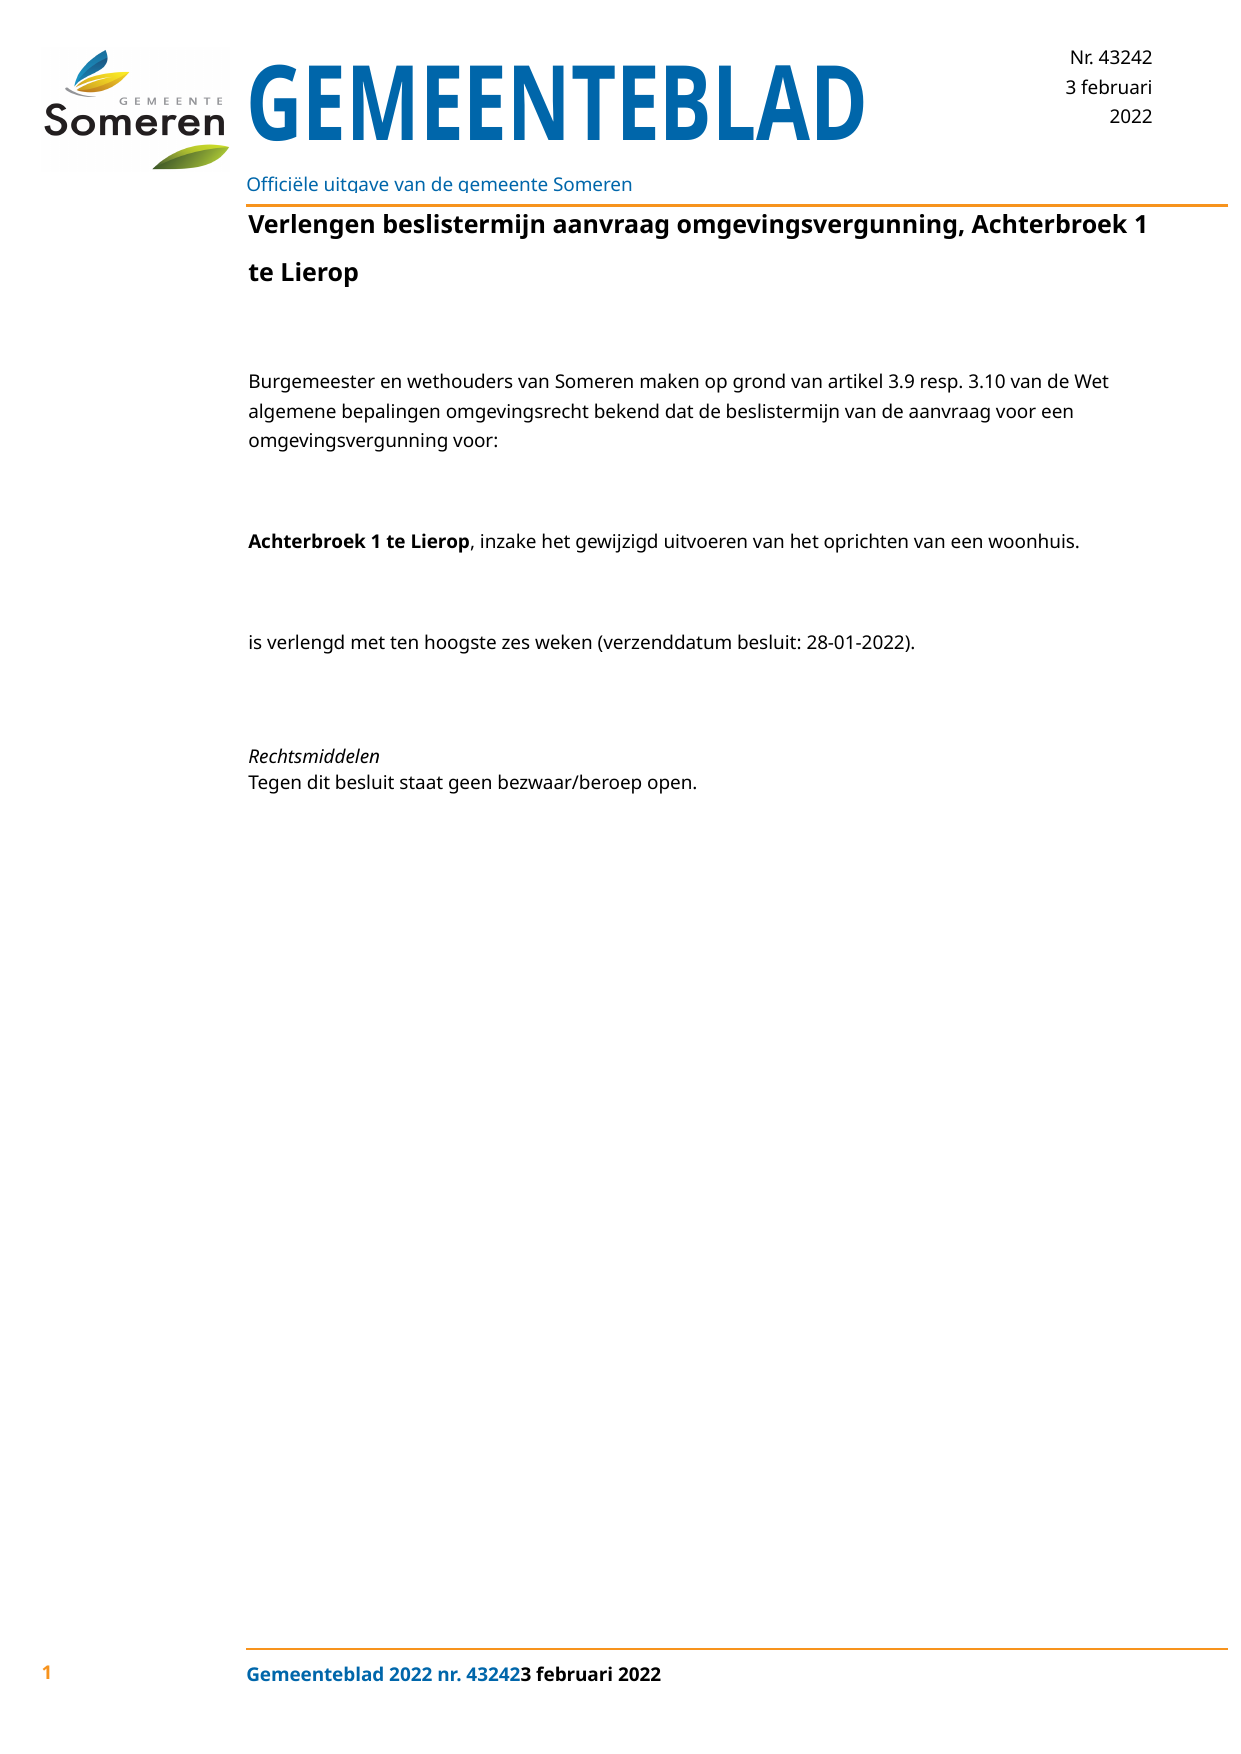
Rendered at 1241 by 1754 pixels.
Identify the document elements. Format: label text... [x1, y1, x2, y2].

text Achterbroek 1 te Lierop, inzake het gewijzigd uitvoeren van het oprichten van een woonhuis. [248, 528, 1152, 554]
picture [41, 47, 231, 172]
text Burgemeester en wethouders van Someren maken op grond van artikel 3.9 resp. 3.10 van de Wet algemene bepalingen omgevingsrecht bekend dat de beslistermijn van de aanvraag voor een omgevingsvergunning voor: [248, 368, 1152, 453]
text Rechtsmiddelen [248, 743, 1152, 769]
text Verlengen beslistermijn aanvraag omgevingsvergunning, Achterbroek 1 te Lierop [248, 207, 1152, 288]
text Tegen dit besluit staat geen bezwaar/beroep open. [248, 769, 1152, 795]
text is verlengd met ten hoogste zes weken (verzenddatum besluit: 28-01-2022). [248, 629, 1152, 655]
